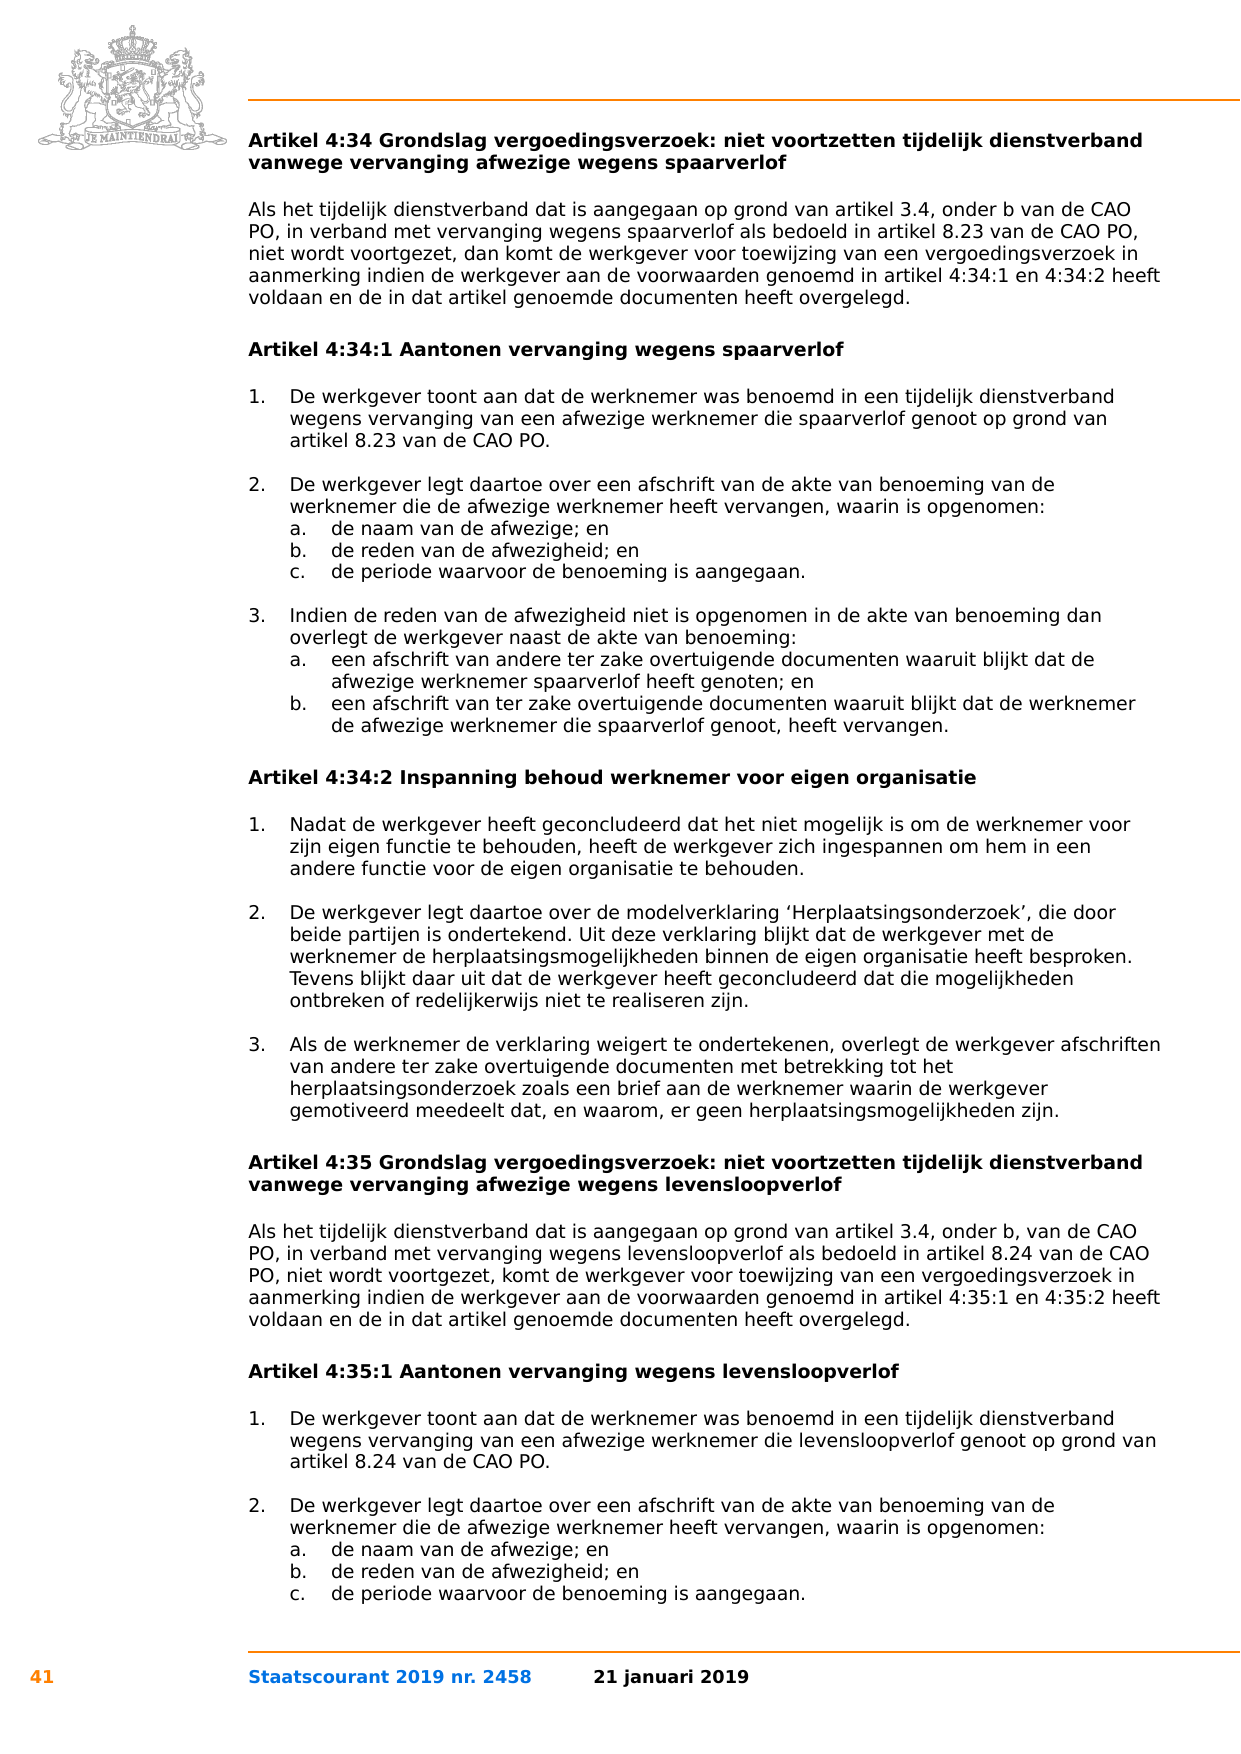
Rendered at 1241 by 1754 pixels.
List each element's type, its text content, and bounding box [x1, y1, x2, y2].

subtitle Artikel 4:34:2 Inspanning behoud werknemer voor eigen organisatie [248, 767, 1163, 789]
subtitle Artikel 4:35:1 Aantonen vervanging wegens levensloopverlof [248, 1361, 1163, 1382]
text 3. Indien de reden van de afwezigheid niet is opgenomen in de akte van benoeming dan overlegt de werkgever naast de akte van benoeming: [248, 605, 1163, 649]
text a. de naam van de afwezige; en [289, 1539, 1163, 1561]
subtitle Artikel 4:34 Grondslag vergoedingsverzoek: niet voortzetten tijdelijk dienstverband vanwege vervanging afwezige wegens spaarverlof [248, 130, 1163, 174]
text b. een afschrift van ter zake overtuigende documenten waaruit blijkt dat de werknemer de afwezige werknemer die spaarverlof genoot, heeft vervangen. [289, 693, 1163, 737]
subtitle Artikel 4:34:1 Aantonen vervanging wegens spaarverlof [248, 339, 1163, 361]
text c. de periode waarvoor de benoeming is aangegaan. [289, 561, 1163, 583]
text c. de periode waarvoor de benoeming is aangegaan. [289, 1583, 1163, 1605]
text 2. De werkgever legt daartoe over de modelverklaring ‘Herplaatsingsonderzoek’, die door beide partijen is ondertekend. Uit deze verklaring blijkt dat de werkgever met de werknemer de herplaatsingsmogelijkheden binnen de eigen organisatie heeft besproken. Tevens blijkt daar uit dat de werkgever heeft geconcludeerd dat die mogelijkheden ontbreken of redelijkerwijs niet te realiseren zijn. [248, 902, 1163, 1012]
text 2. De werkgever legt daartoe over een afschrift van de akte van benoeming van de werknemer die de afwezige werknemer heeft vervangen, waarin is opgenomen: [248, 1495, 1163, 1539]
picture [38, 25, 227, 150]
text a. de naam van de afwezige; en [289, 517, 1163, 539]
subtitle Artikel 4:35 Grondslag vergoedingsverzoek: niet voortzetten tijdelijk dienstverband vanwege vervanging afwezige wegens levensloopverlof [248, 1152, 1163, 1196]
text a. een afschrift van andere ter zake overtuigende documenten waaruit blijkt dat de afwezige werknemer spaarverlof heeft genoten; en [289, 649, 1163, 693]
text 2. De werkgever legt daartoe over een afschrift van de akte van benoeming van de werknemer die de afwezige werknemer heeft vervangen, waarin is opgenomen: [248, 473, 1163, 517]
text b. de reden van de afwezigheid; en [289, 539, 1163, 561]
text 3. Als de werknemer de verklaring weigert te ondertekenen, overlegt de werkgever afschriften van andere ter zake overtuigende documenten met betrekking tot het herplaatsingsonderzoek zoals een brief aan de werknemer waarin de werkgever gemotiveerd meedeelt dat, en waarom, er geen herplaatsingsmogelijkheden zijn. [248, 1034, 1163, 1122]
text 1. De werkgever toont aan dat de werknemer was benoemd in een tijdelijk dienstverband wegens vervanging van een afwezige werknemer die levensloopverlof genoot op grond van artikel 8.24 van de CAO PO. [248, 1407, 1163, 1473]
text Als het tijdelijk dienstverband dat is aangegaan op grond van artikel 3.4, onder b van de CAO PO, in verband met vervanging wegens spaarverlof als bedoeld in artikel 8.23 van de CAO PO, niet wordt voortgezet, dan komt de werkgever voor toewijzing van een vergoedingsverzoek in aanmerking indien de werkgever aan de voorwaarden genoemd in artikel 4:34:1 en 4:34:2 heeft voldaan en de in dat artikel genoemde documenten heeft overgelegd. [248, 199, 1163, 309]
text b. de reden van de afwezigheid; en [289, 1561, 1163, 1583]
text 1. Nadat de werkgever heeft geconcludeerd dat het niet mogelijk is om de werknemer voor zijn eigen functie te behouden, heeft de werkgever zich ingespannen om hem in een andere functie voor de eigen organisatie te behouden. [248, 814, 1163, 880]
text 1. De werkgever toont aan dat de werknemer was benoemd in een tijdelijk dienstverband wegens vervanging van een afwezige werknemer die spaarverlof genoot op grond van artikel 8.23 van de CAO PO. [248, 386, 1163, 452]
text Als het tijdelijk dienstverband dat is aangegaan op grond van artikel 3.4, onder b, van de CAO PO, in verband met vervanging wegens levensloopverlof als bedoeld in artikel 8.24 van de CAO PO, niet wordt voortgezet, komt de werkgever voor toewijzing van een vergoedingsverzoek in aanmerking indien de werkgever aan de voorwaarden genoemd in artikel 4:35:1 en 4:35:2 heeft voldaan en de in dat artikel genoemde documenten heeft overgelegd. [248, 1221, 1163, 1331]
